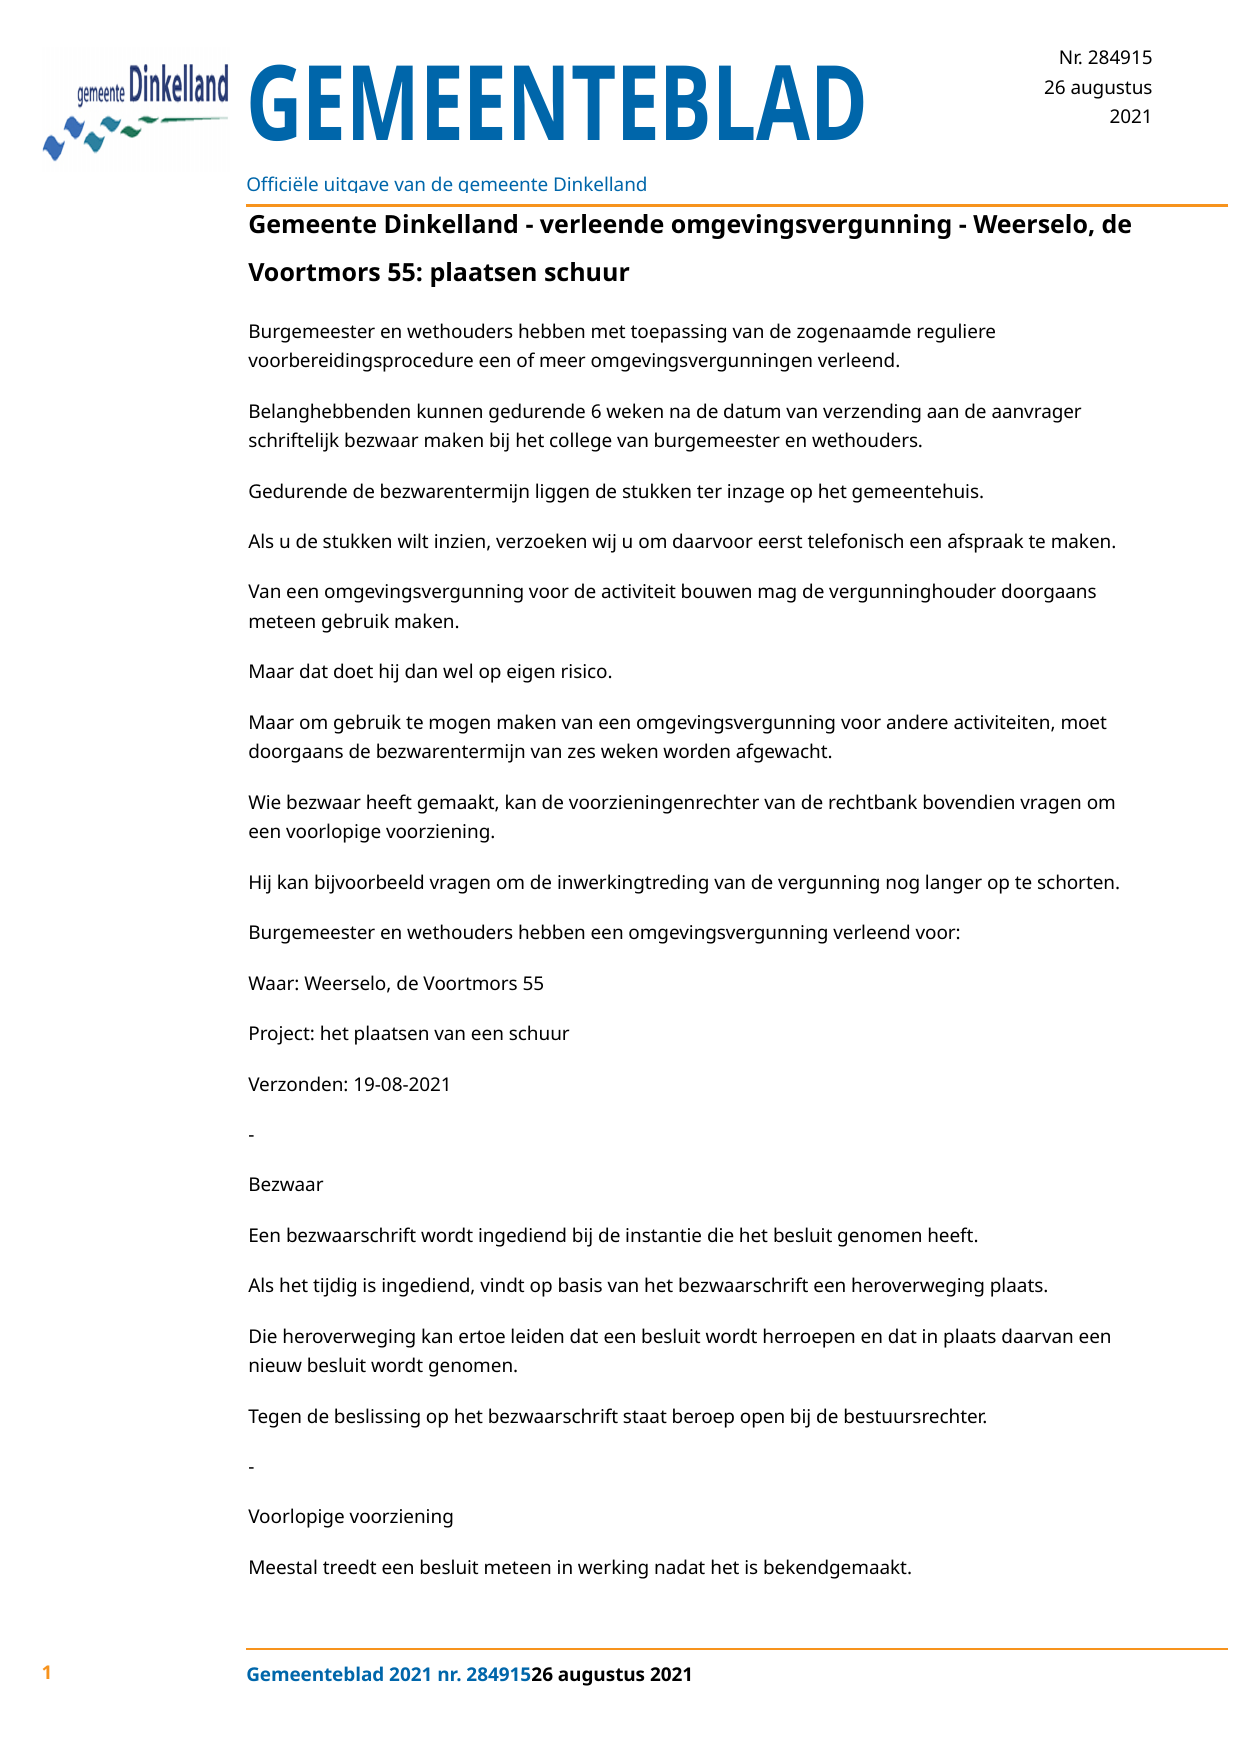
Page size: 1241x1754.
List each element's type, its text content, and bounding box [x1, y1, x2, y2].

text Burgemeester en wethouders hebben een omgevingsvergunning verleend voor: [248, 919, 1152, 945]
text Belanghebbenden kunnen gedurende 6 weken na de datum van verzending aan de aanvrager schriftelijk bezwaar maken bij het college van burgemeester en wethouders. [248, 398, 1152, 453]
text Tegen de beslissing op het bezwaarschrift staat beroep open bij de bestuursrechter. [248, 1403, 1152, 1429]
text Wie bezwaar heeft gemaakt, kan de voorzieningenrechter van de rechtbank bovendien vragen om een voorlopige voorziening. [248, 789, 1152, 844]
text Hij kan bijvoorbeeld vragen om de inwerkingtreding van de vergunning nog langer op te schorten. [248, 869, 1152, 895]
text Waar: Weerselo, de Voortmors 55 [248, 970, 1152, 996]
text Maar om gebruik te mogen maken van een omgevingsvergunning voor andere activiteiten, moet doorgaans de bezwarentermijn van zes weken worden afgewacht. [248, 709, 1152, 764]
text - [248, 1453, 1152, 1479]
text Als het tijdig is ingediend, vindt op basis van het bezwaarschrift een heroverweging plaats. [248, 1272, 1152, 1298]
text Gemeente Dinkelland - verleende omgevingsvergunning - Weerselo, de Voortmors 55: plaatsen schuur [248, 207, 1152, 288]
text - [248, 1121, 1152, 1147]
text Verzonden: 19-08-2021 [248, 1071, 1152, 1097]
text Bezwaar [248, 1172, 1152, 1197]
text Maar dat doet hij dan wel op eigen risico. [248, 659, 1152, 684]
picture [41, 47, 231, 172]
text Voorlopige voorziening [248, 1504, 1152, 1529]
text Een bezwaarschrift wordt ingediend bij de instantie die het besluit genomen heeft. [248, 1222, 1152, 1248]
text Die heroverweging kan ertoe leiden dat een besluit wordt herroepen en dat in plaats daarvan een nieuw besluit wordt genomen. [248, 1323, 1152, 1378]
text Als u de stukken wilt inzien, verzoeken wij u om daarvoor eerst telefonisch een afspraak te maken. [248, 528, 1152, 554]
text Project: het plaatsen van een schuur [248, 1020, 1152, 1046]
text Meestal treedt een besluit meteen in werking nadat het is bekendgemaakt. [248, 1554, 1152, 1580]
text Gedurende de bezwarentermijn liggen de stukken ter inzage op het gemeentehuis. [248, 478, 1152, 504]
text Burgemeester en wethouders hebben met toepassing van de zogenaamde reguliere voorbereidingsprocedure een of meer omgevingsvergunningen verleend. [248, 318, 1152, 373]
text Van een omgevingsvergunning voor de activiteit bouwen mag de vergunninghouder doorgaans meteen gebruik maken. [248, 579, 1152, 634]
